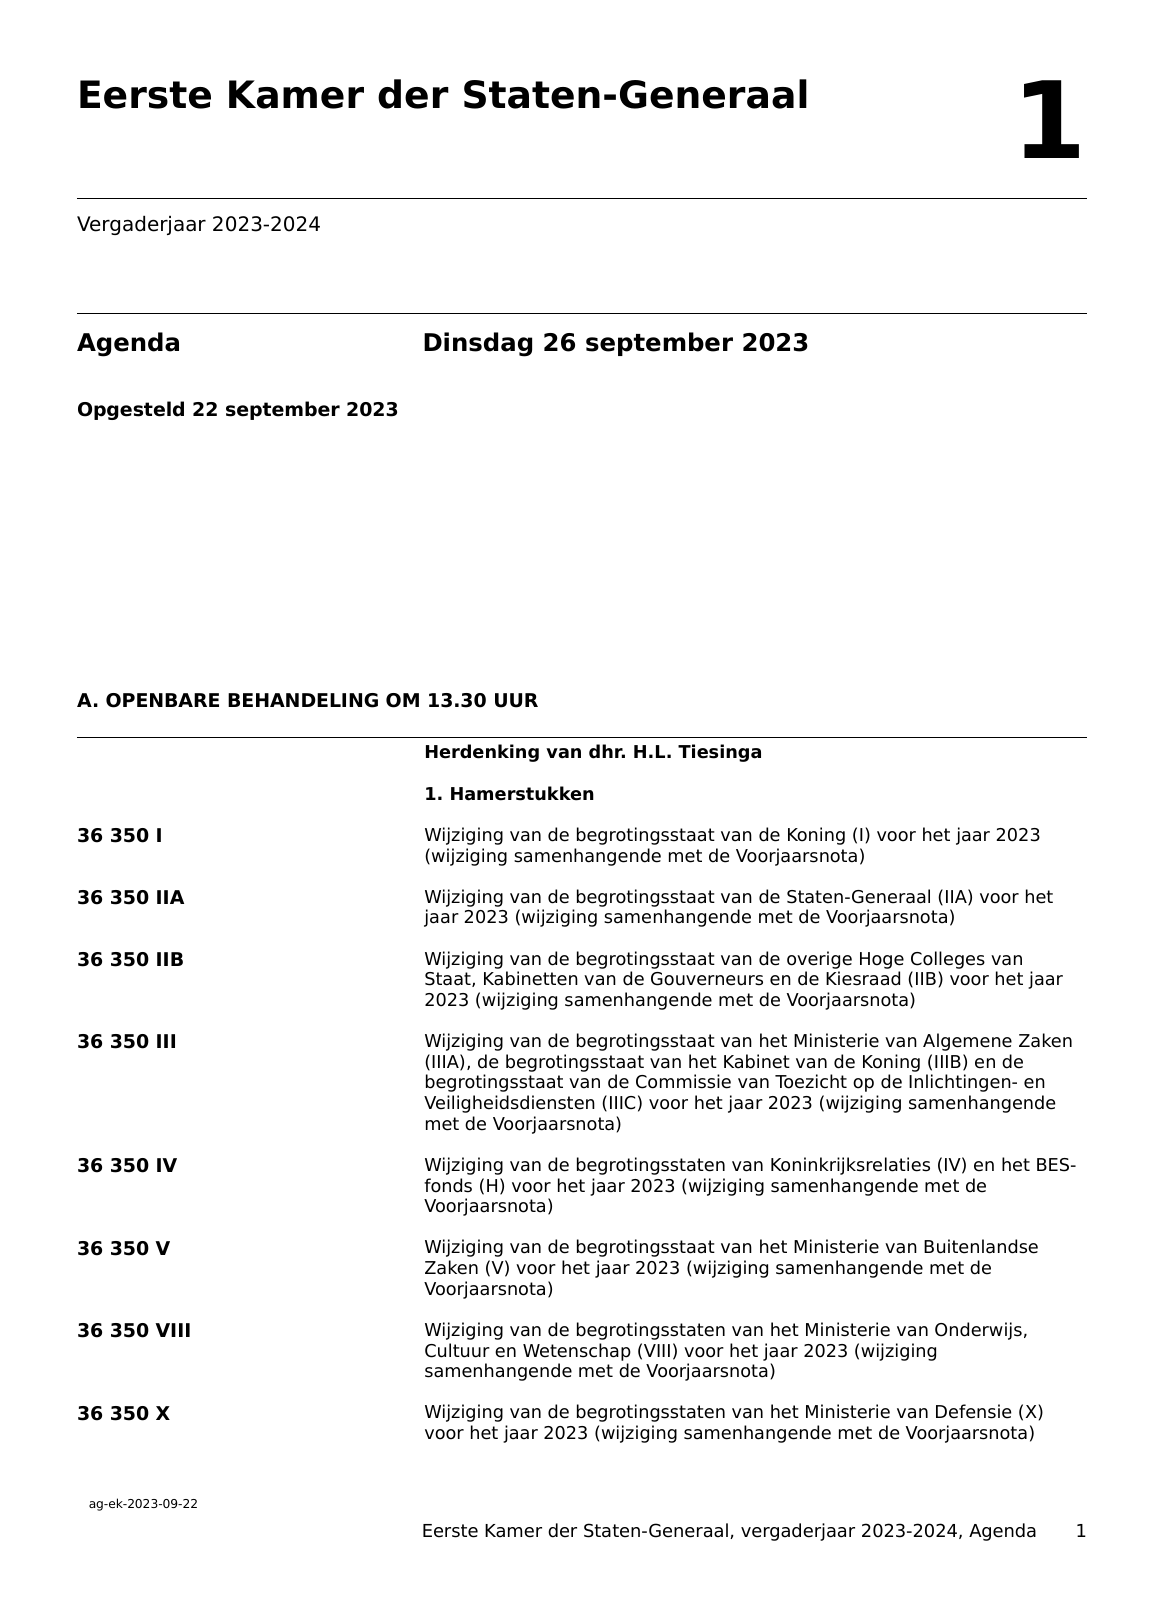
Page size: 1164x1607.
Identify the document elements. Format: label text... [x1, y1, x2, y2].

table_cell Wijziging van de begrotingsstaat van het Ministerie van Buitenlandse Zaken (V) voor het jaar 2023 (wijziging samenhangende met de Voorjaarsnota) [418, 1238, 1087, 1299]
table_cell [418, 928, 1087, 949]
table_cell 36 350 VIII [77, 1320, 401, 1382]
table_cell [418, 1134, 1087, 1155]
table_cell Wijziging van de begrotingsstaten van het Ministerie van Defensie (X) voor het jaar 2023 (wijziging samenhangende met de Voorjaarsnota) [418, 1403, 1087, 1444]
text ag-ek-2023-09-22 [88, 1497, 323, 1511]
table_cell [401, 804, 418, 825]
table_cell 36 350 V [77, 1238, 401, 1299]
table_header 1 [886, 59, 1087, 198]
table_cell Wijziging van de begrotingsstaten van Koninkrijksrelaties (IV) en het BES-fonds (H) voor het jaar 2023 (wijziging samenhangende met de Voorjaarsnota) [418, 1155, 1087, 1217]
table_cell [401, 1011, 418, 1031]
table_cell [401, 949, 418, 1011]
table_cell [77, 1444, 401, 1464]
subtitle A. OPENBARE BEHANDELING OM 13.30 UUR [77, 690, 1087, 712]
table_cell Wijziging van de begrotingsstaat van de Koning (I) voor het jaar 2023 (wijziging samenhangende met de Voorjaarsnota) [418, 825, 1087, 866]
table_cell [401, 1238, 418, 1299]
table_cell [401, 1320, 418, 1382]
table_cell [418, 1011, 1087, 1031]
table_cell Wijziging van de begrotingsstaten van het Ministerie van Onderwijs, Cultuur en Wetenschap (VIII) voor het jaar 2023 (wijziging samenhangende met de Voorjaarsnota) [418, 1320, 1087, 1382]
table_cell [401, 928, 418, 949]
table_cell [77, 1382, 401, 1402]
text Opgesteld 22 september 2023 [77, 399, 1087, 421]
table_cell Dinsdag 26 september 2023 [422, 314, 1087, 357]
table_cell Agenda [77, 314, 422, 357]
table_cell Wijziging van de begrotingsstaat van het Ministerie van Algemene Zaken (IIIA), de begrotingsstaat van het Kabinet van de Koning (IIIB) en de begrotingsstaat van de Commissie van Toezicht op de Inlichtingen- en Veiligheidsdiensten (IIIC) voor het jaar 2023 (wijziging samenhangende met de Voorjaarsnota) [418, 1031, 1087, 1134]
table_cell [418, 866, 1087, 887]
table_cell 36 350 IV [77, 1155, 401, 1217]
table_cell [77, 1217, 401, 1237]
table_cell 1. Hamerstukken [418, 784, 1087, 804]
table_cell [401, 1217, 418, 1237]
table_header [401, 738, 418, 763]
table_cell 36 350 I [77, 825, 401, 866]
table_cell [77, 1299, 401, 1320]
table_cell [418, 1444, 1087, 1464]
table_cell [77, 784, 401, 804]
table_cell [77, 866, 401, 887]
table_cell [418, 1217, 1087, 1237]
table_cell [401, 1134, 418, 1155]
table_cell Wijziging van de begrotingsstaat van de Staten-Generaal (IIA) voor het jaar 2023 (wijziging samenhangende met de Voorjaarsnota) [418, 887, 1087, 928]
table_cell [77, 763, 401, 784]
table_cell [77, 928, 401, 949]
table_cell [401, 763, 418, 784]
table_cell 36 350 IIB [77, 949, 401, 1011]
table_cell 36 350 III [77, 1031, 401, 1134]
table_cell Vergaderjaar 2023-2024 [77, 199, 1087, 313]
table_cell Wijziging van de begrotingsstaat van de overige Hoge Colleges van Staat, Kabinetten van de Gouverneurs en de Kiesraad (IIB) voor het jaar 2023 (wijziging samenhangende met de Voorjaarsnota) [418, 949, 1087, 1011]
table_cell [418, 804, 1087, 825]
table_cell [401, 866, 418, 887]
table_cell [401, 1155, 418, 1217]
table_cell [418, 763, 1087, 784]
table_cell [401, 1403, 418, 1444]
table_cell [401, 1382, 418, 1402]
table_header [77, 738, 401, 763]
table_header Eerste Kamer der Staten-Generaal [77, 59, 886, 198]
table_cell [401, 1299, 418, 1320]
table_cell [401, 1031, 418, 1134]
table_cell [418, 1382, 1087, 1402]
table_cell [77, 1011, 401, 1031]
table_cell [401, 887, 418, 928]
table_cell [418, 1299, 1087, 1320]
table_cell [77, 1134, 401, 1155]
table_cell 36 350 X [77, 1403, 401, 1444]
table_cell [401, 825, 418, 866]
table_cell [401, 784, 418, 804]
table_cell [401, 1444, 418, 1464]
table_header Herdenking van dhr. H.L. Tiesinga [418, 738, 1087, 763]
table_cell [77, 804, 401, 825]
table_cell 36 350 IIA [77, 887, 401, 928]
